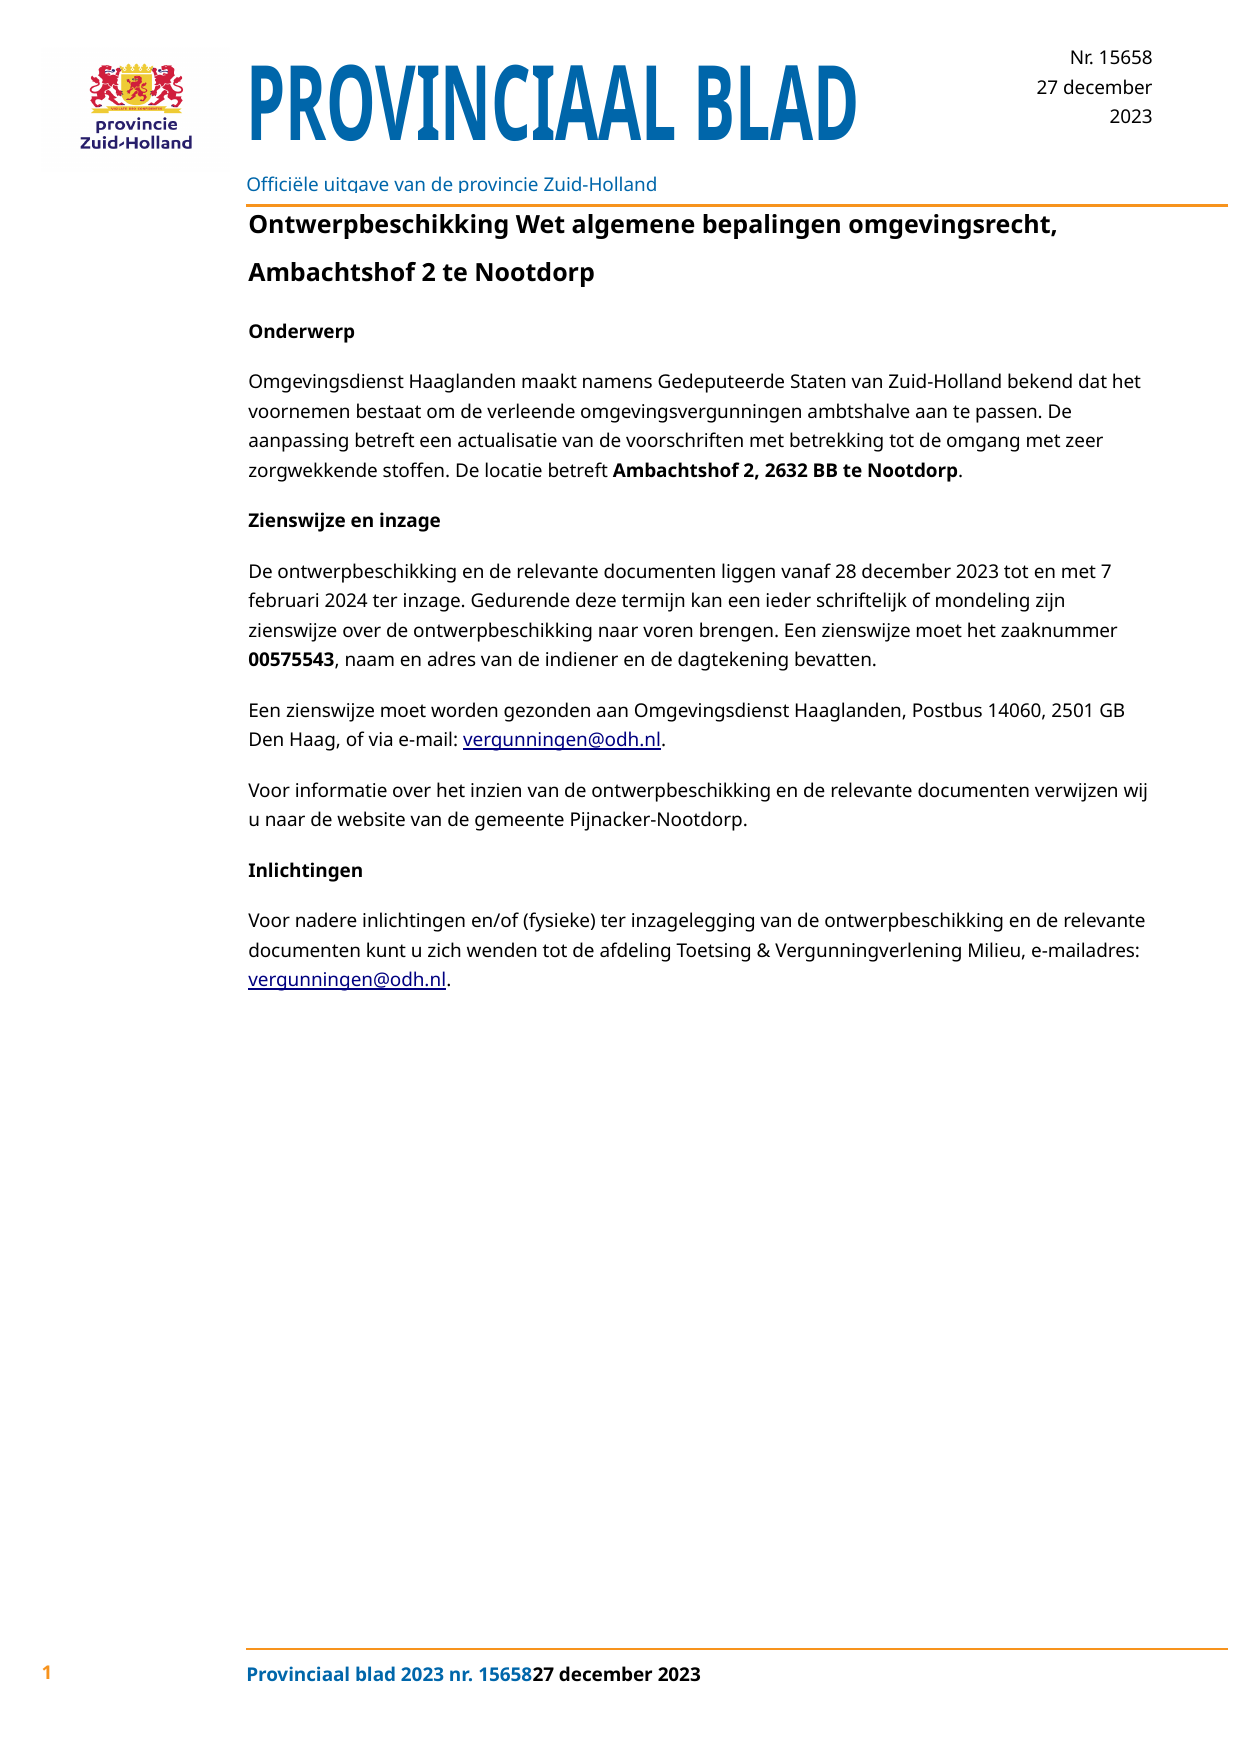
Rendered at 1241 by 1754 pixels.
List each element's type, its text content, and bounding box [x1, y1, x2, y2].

text Omgevingsdienst Haaglanden maakt namens Gedeputeerde Staten van Zuid-Holland bekend dat het voornemen bestaat om de verleende omgevingsvergunningen ambtshalve aan te passen. De aanpassing betreft een actualisatie van de voorschriften met betrekking tot de omgang met zeer zorgwekkende stoffen. De locatie betreft Ambachtshof 2, 2632 BB te Nootdorp. [248, 368, 1152, 483]
text Voor nadere inlichtingen en/of (fysieke) ter inzagelegging van de ontwerpbeschikking en de relevante documenten kunt u zich wenden tot de afdeling Toetsing & Vergunningverlening Milieu, e-mailadres: vergunningen@odh.nl. [248, 907, 1152, 992]
text De ontwerpbeschikking en de relevante documenten liggen vanaf 28 december 2023 tot en met 7 februari 2024 ter inzage. Gedurende deze termijn kan een ieder schriftelijk of mondeling zijn zienswijze over de ontwerpbeschikking naar voren brengen. Een zienswijze moet het zaaknummer 00575543, naam en adres van de indiener en de dagtekening bevatten. [248, 558, 1152, 672]
text Ontwerpbeschikking Wet algemene bepalingen omgevingsrecht, Ambachtshof 2 te Nootdorp [248, 207, 1152, 288]
text Onderwerp [248, 318, 1152, 344]
picture [41, 47, 231, 172]
text Zienswijze en inzage [248, 507, 1152, 533]
text Een zienswijze moet worden gezonden aan Omgevingsdienst Haaglanden, Postbus 14060, 2501 GB Den Haag, of via e-mail: vergunningen@odh.nl. [248, 697, 1152, 752]
text Inlichtingen [248, 857, 1152, 883]
text Voor informatie over het inzien van de ontwerpbeschikking en de relevante documenten verwijzen wij u naar de website van de gemeente Pijnacker-Nootdorp. [248, 777, 1152, 832]
